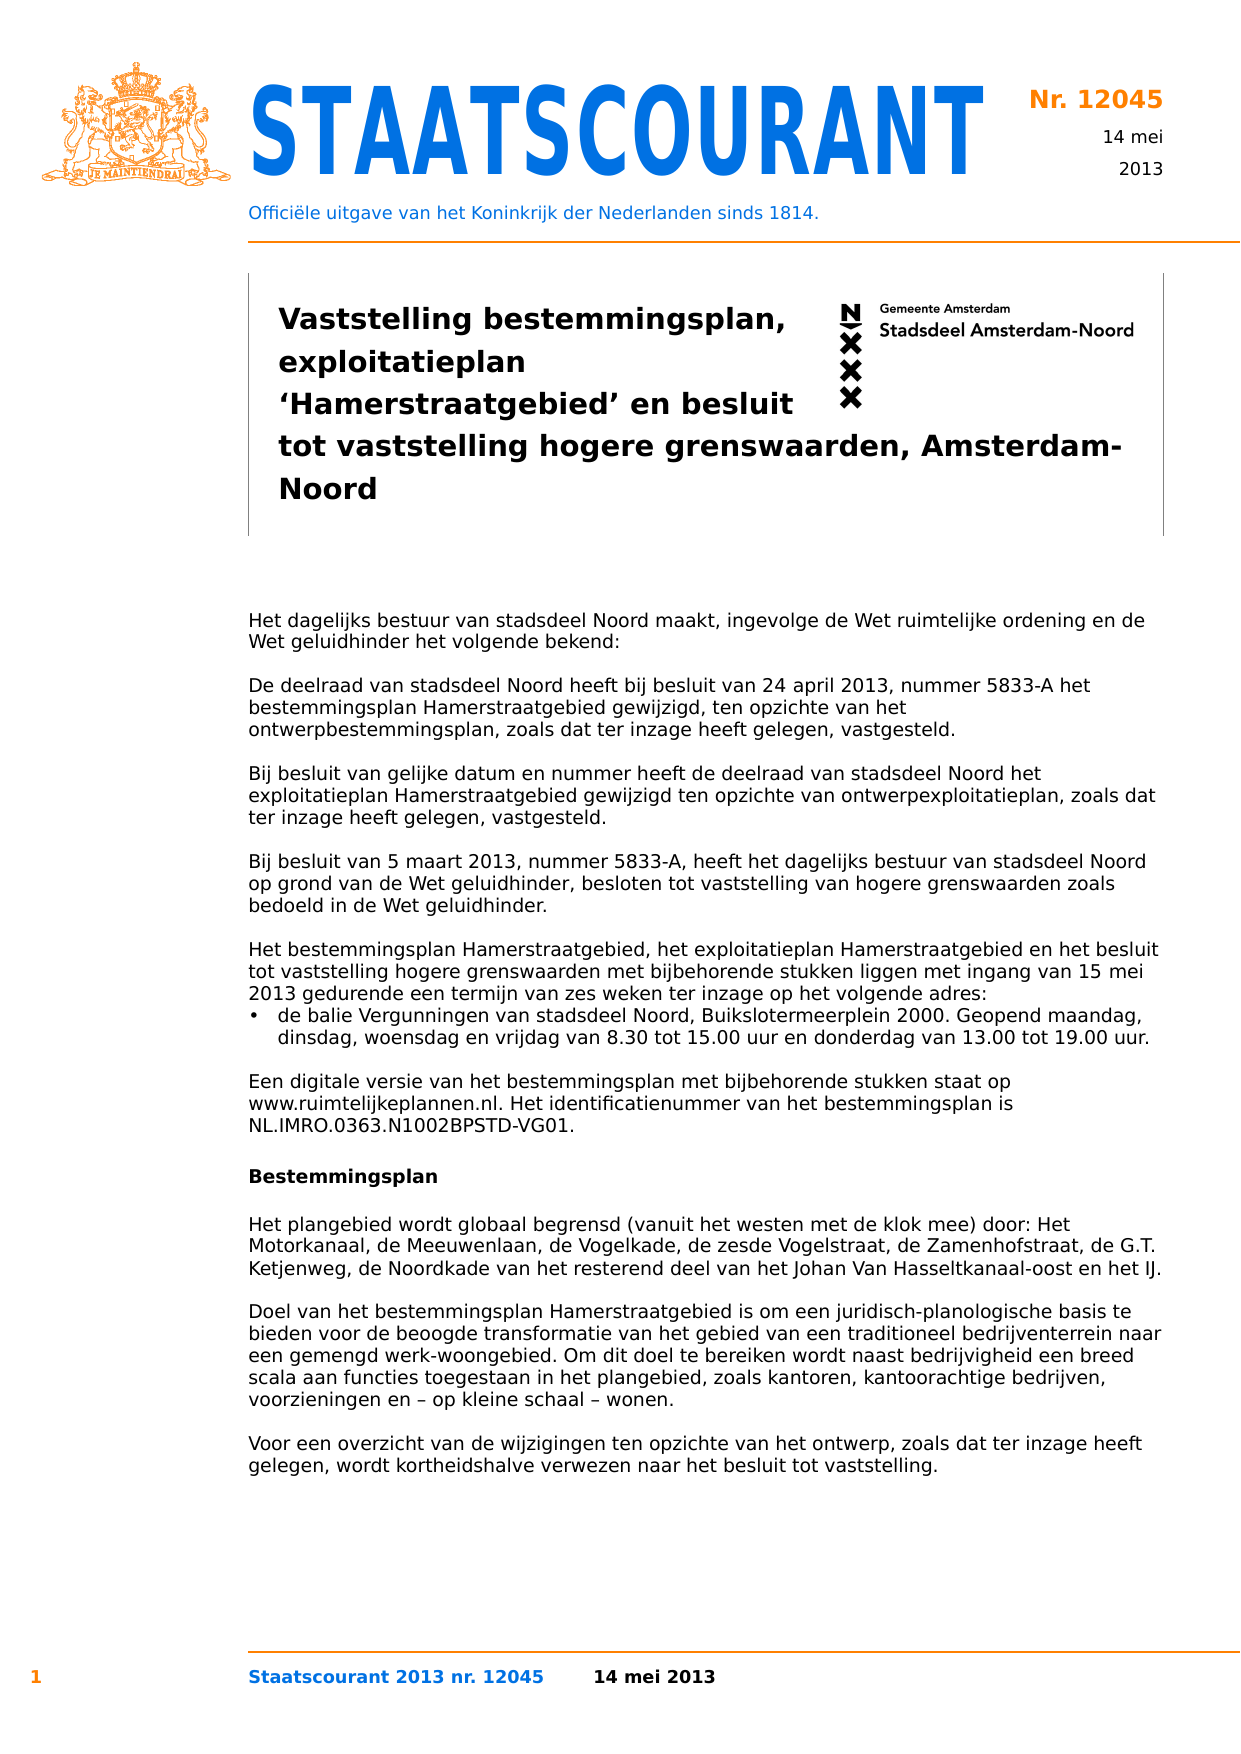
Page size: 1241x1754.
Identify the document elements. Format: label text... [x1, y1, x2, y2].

table_header Nr. 12045 [998, 62, 1240, 121]
table_header [25, 62, 248, 241]
text Bij besluit van gelijke datum en nummer heeft de deelraad van stadsdeel Noord het exploitatieplan Hamerstraatgebied gewijzigd ten opzichte van ontwerpexploitatieplan, zoals dat ter inzage heeft gelegen, vastgesteld. [248, 763, 1163, 829]
text • de balie Vergunningen van stadsdeel Noord, Buikslotermeerplein 2000. Geopend maandag, dinsdag, woensdag en vrijdag van 8.30 tot 15.00 uur en donderdag van 13.00 tot 19.00 uur. [248, 1005, 1163, 1049]
text Het plangebied wordt globaal begrensd (vanuit het westen met de klok mee) door: Het Motorkanaal, de Meeuwenlaan, de Vogelkade, de zesde Vogelstraat, de Zamenhofstraat, de G.T. Ketjenweg, de Noordkade van het resterend deel van het Johan Van Hasseltkanaal-oost en het IJ. [248, 1213, 1163, 1279]
picture [838, 302, 1134, 409]
text Het dagelijks bestuur van stadsdeel Noord maakt, ingevolge de Wet ruimtelijke ordening en de Wet geluidhinder het volgende bekend: [248, 609, 1163, 653]
subtitle Bestemmingsplan [248, 1166, 1163, 1188]
table_cell 14 mei [998, 121, 1240, 153]
table_cell Officiële uitgave van het Koninkrijk der Nederlanden sinds 1814. [248, 203, 1240, 241]
picture [41, 62, 231, 186]
text De deelraad van stadsdeel Noord heeft bij besluit van 24 april 2013, nummer 5833-A het bestemmingsplan Hamerstraatgebied gewijzigd, ten opzichte van het ontwerpbestemmingsplan, zoals dat ter inzage heeft gelegen, vastgesteld. [248, 675, 1163, 741]
subtitle Vaststelling bestemmingsplan, exploitatieplan ‘Hamerstraatgebied’ en besluit tot vaststelling hogere grenswaarden, Amsterdam-Noord [249, 273, 1163, 536]
table_header STAATSCOURANT [248, 62, 998, 203]
text Voor een overzicht van de wijzigingen ten opzichte van het ontwerp, zoals dat ter inzage heeft gelegen, wordt kortheidshalve verwezen naar het besluit tot vaststelling. [248, 1433, 1163, 1477]
table_cell 2013 [998, 153, 1240, 203]
text Een digitale versie van het bestemmingsplan met bijbehorende stukken staat op www.ruimtelijkeplannen.nl. Het identificatienummer van het bestemmingsplan is NL.IMRO.0363.N1002BPSTD-VG01. [248, 1071, 1163, 1136]
text Doel van het bestemmingsplan Hamerstraatgebied is om een juridisch-planologische basis te bieden voor de beoogde transformatie van het gebied van een traditioneel bedrijventerrein naar een gemengd werk-woongebied. Om dit doel te bereiken wordt naast bedrijvigheid een breed scala aan functies toegestaan in het plangebied, zoals kantoren, kantoorachtige bedrijven, voorzieningen en – op kleine schaal – wonen. [248, 1301, 1163, 1411]
text Het bestemmingsplan Hamerstraatgebied, het exploitatieplan Hamerstraatgebied en het besluit tot vaststelling hogere grenswaarden met bijbehorende stukken liggen met ingang van 15 mei 2013 gedurende een termijn van zes weken ter inzage op het volgende adres: [248, 939, 1163, 1005]
text Bij besluit van 5 maart 2013, nummer 5833-A, heeft het dagelijks bestuur van stadsdeel Noord op grond van de Wet geluidhinder, besloten tot vaststelling van hogere grenswaarden zoals bedoeld in de Wet geluidhinder. [248, 851, 1163, 917]
